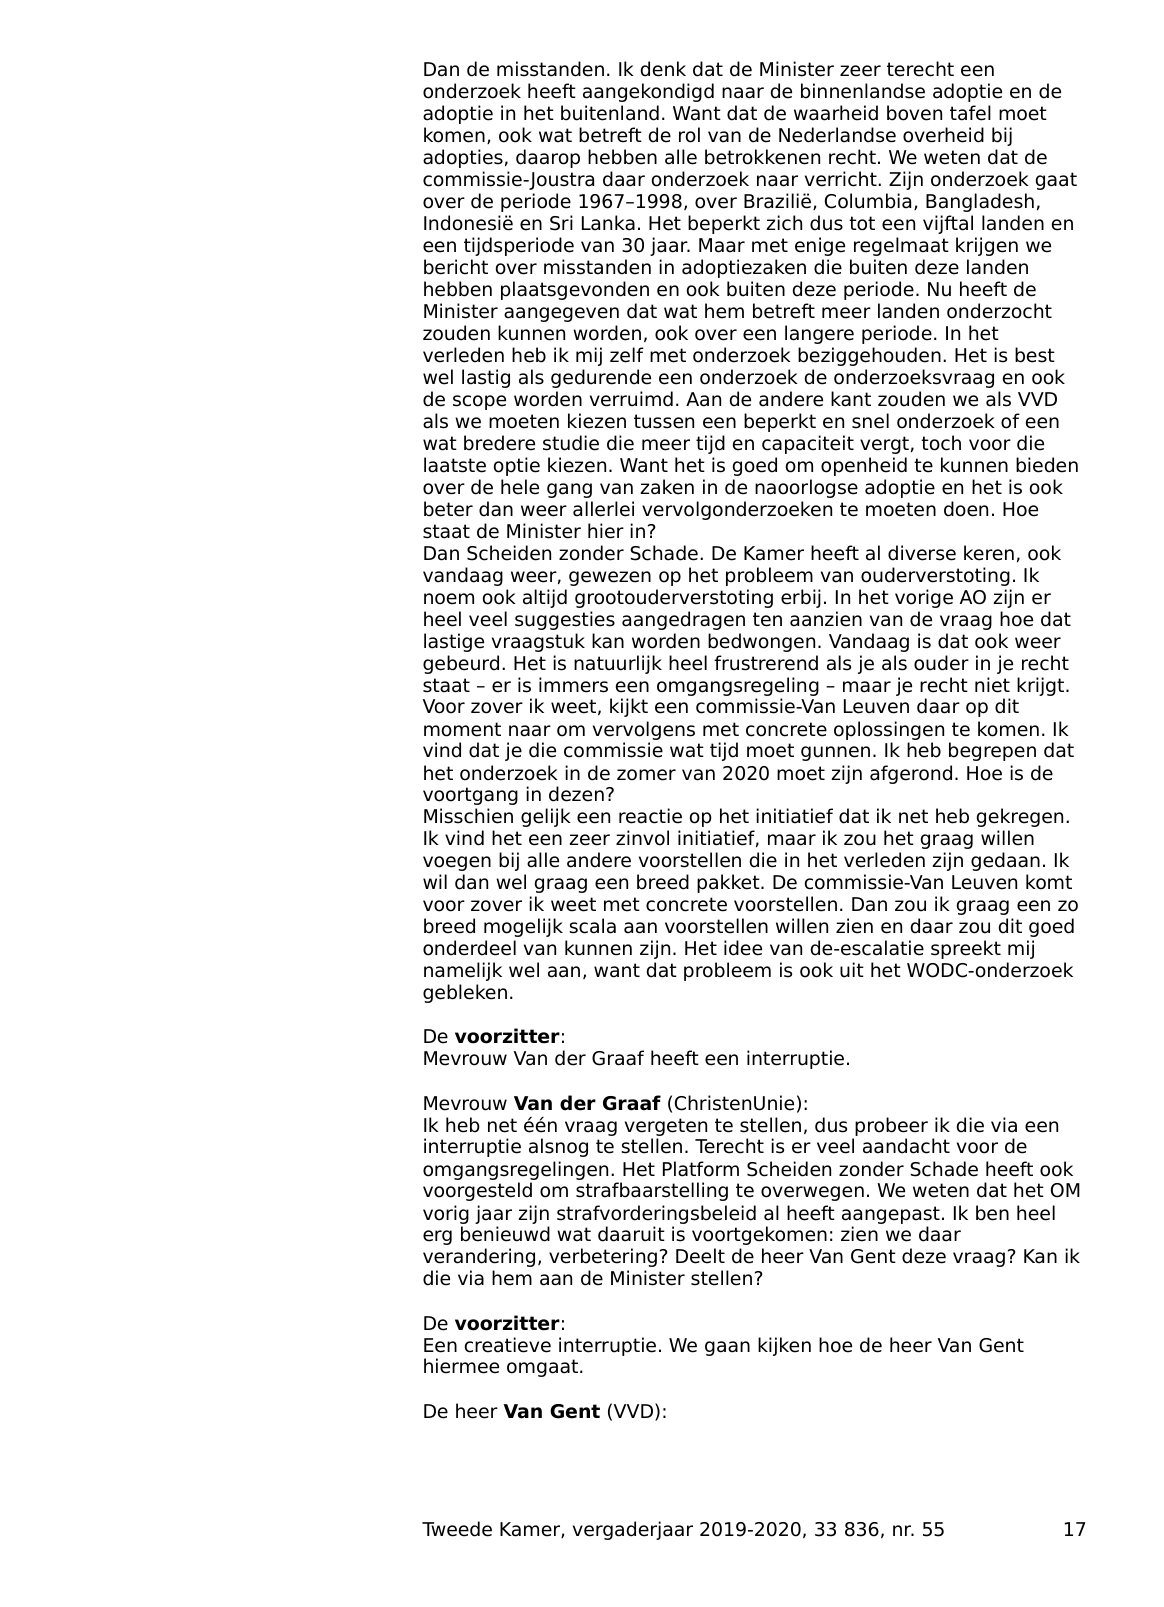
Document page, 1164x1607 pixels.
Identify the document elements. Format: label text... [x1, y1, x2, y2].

text De voorzitter: [422, 1312, 1087, 1334]
text De voorzitter: [422, 1026, 1087, 1048]
text Mevrouw Van der Graaf heeft een interruptie. [422, 1048, 1087, 1070]
text Mevrouw Van der Graaf (ChristenUnie): [422, 1092, 1087, 1114]
text Misschien gelijk een reactie op het initiatief dat ik net heb gekregen. Ik vind het een zeer zinvol initiatief, maar ik zou het graag willen voegen bij alle andere voorstellen die in het verleden zijn gedaan. Ik wil dan wel graag een breed pakket. De commissie-Van Leuven komt voor zover ik weet met concrete voorstellen. Dan zou ik graag een zo breed mogelijk scala aan voorstellen willen zien en daar zou dit goed onderdeel van kunnen zijn. Het idee van de-escalatie spreekt mij namelijk wel aan, want dat probleem is ook uit het WODC-onderzoek gebleken. [422, 806, 1087, 1004]
text Ik heb net één vraag vergeten te stellen, dus probeer ik die via een interruptie alsnog te stellen. Terecht is er veel aandacht voor de omgangsregelingen. Het Platform Scheiden zonder Schade heeft ook voorgesteld om strafbaarstelling te overwegen. We weten dat het OM vorig jaar zijn strafvorderingsbeleid al heeft aangepast. Ik ben heel erg benieuwd wat daaruit is voortgekomen: zien we daar verandering, verbetering? Deelt de heer Van Gent deze vraag? Kan ik die via hem aan de Minister stellen? [422, 1114, 1087, 1290]
text Een creatieve interruptie. We gaan kijken hoe de heer Van Gent hiermee omgaat. [422, 1334, 1087, 1378]
text Dan Scheiden zonder Schade. De Kamer heeft al diverse keren, ook vandaag weer, gewezen op het probleem van ouderverstoting. Ik noem ook altijd grootouderverstoting erbij. In het vorige AO zijn er heel veel suggesties aangedragen ten aanzien van de vraag hoe dat lastige vraagstuk kan worden bedwongen. Vandaag is dat ook weer gebeurd. Het is natuurlijk heel frustrerend als je als ouder in je recht staat – er is immers een omgangsregeling – maar je recht niet krijgt. Voor zover ik weet, kijkt een commissie-Van Leuven daar op dit moment naar om vervolgens met concrete oplossingen te komen. Ik vind dat je die commissie wat tijd moet gunnen. Ik heb begrepen dat het onderzoek in de zomer van 2020 moet zijn afgerond. Hoe is de voortgang in dezen? [422, 543, 1087, 806]
text Dan de misstanden. Ik denk dat de Minister zeer terecht een onderzoek heeft aangekondigd naar de binnenlandse adoptie en de adoptie in het buitenland. Want dat de waarheid boven tafel moet komen, ook wat betreft de rol van de Nederlandse overheid bij adopties, daarop hebben alle betrokkenen recht. We weten dat de commissie-Joustra daar onderzoek naar verricht. Zijn onderzoek gaat over de periode 1967–1998, over Brazilië, Columbia, Bangladesh, Indonesië en Sri Lanka. Het beperkt zich dus tot een vijftal landen en een tijdsperiode van 30 jaar. Maar met enige regelmaat krijgen we bericht over misstanden in adoptiezaken die buiten deze landen hebben plaatsgevonden en ook buiten deze periode. Nu heeft de Minister aangegeven dat wat hem betreft meer landen onderzocht zouden kunnen worden, ook over een langere periode. In het verleden heb ik mij zelf met onderzoek beziggehouden. Het is best wel lastig als gedurende een onderzoek de onderzoeksvraag en ook de scope worden verruimd. Aan de andere kant zouden we als VVD als we moeten kiezen tussen een beperkt en snel onderzoek of een wat bredere studie die meer tijd en capaciteit vergt, toch voor die laatste optie kiezen. Want het is goed om openheid te kunnen bieden over de hele gang van zaken in de naoorlogse adoptie en het is ook beter dan weer allerlei vervolgonderzoeken te moeten doen. Hoe staat de Minister hier in? [422, 59, 1087, 543]
text De heer Van Gent (VVD): [422, 1401, 1087, 1423]
